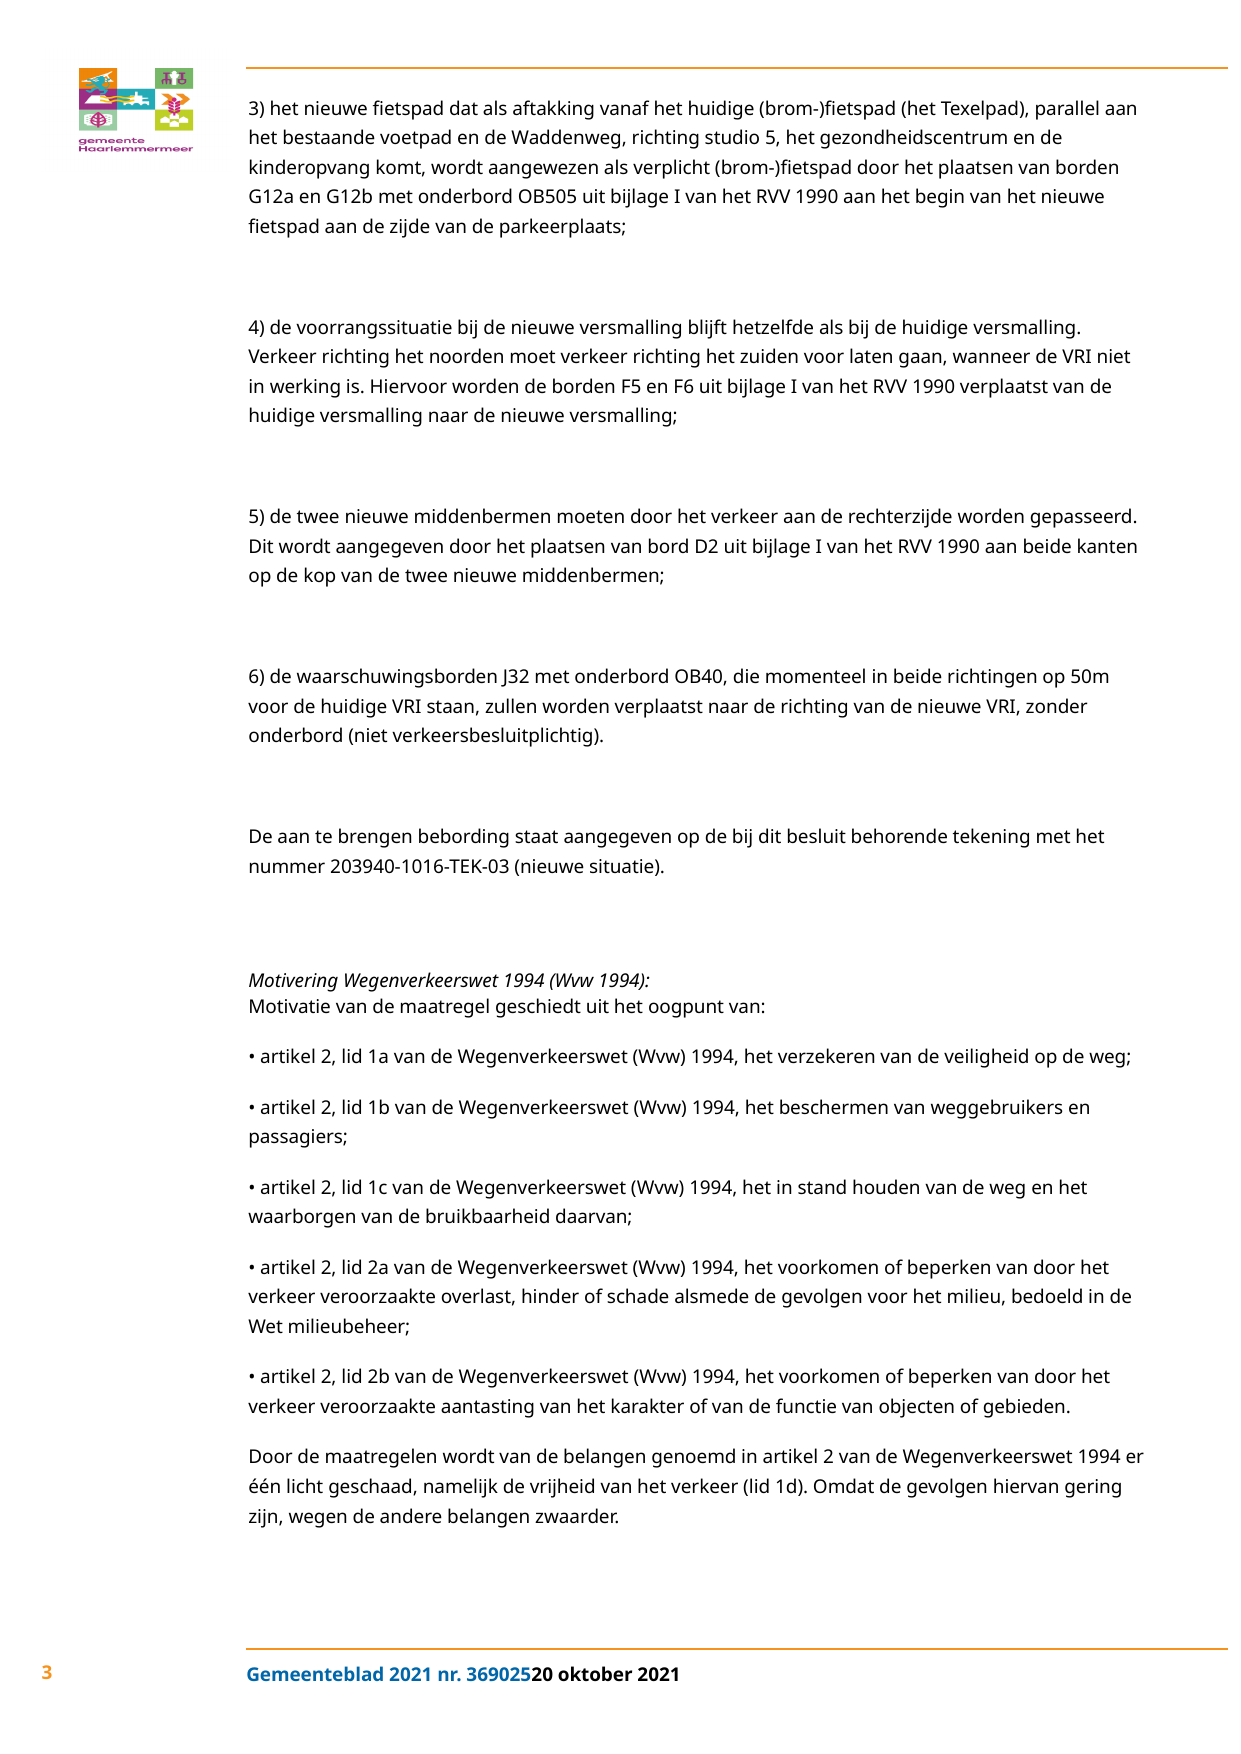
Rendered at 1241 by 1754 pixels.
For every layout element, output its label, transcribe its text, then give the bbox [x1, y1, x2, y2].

text • artikel 2, lid 1b van de Wegenverkeerswet (Wvw) 1994, het beschermen van weggebruikers en passagiers; [248, 1094, 1152, 1149]
text Door de maatregelen wordt van de belangen genoemd in artikel 2 van de Wegenverkeerswet 1994 er één licht geschaad, namelijk de vrijheid van het verkeer (lid 1d). Omdat de gevolgen hiervan gering zijn, wegen de andere belangen zwaarder. [248, 1444, 1152, 1528]
text De aan te brengen bebording staat aangegeven op de bij dit besluit behorende tekening met het nummer 203940-1016-TEK-03 (nieuwe situatie). [248, 823, 1152, 879]
text Motivering Wegenverkeerswet 1994 (Wvw 1994): [248, 967, 1152, 993]
text • artikel 2, lid 2b van de Wegenverkeerswet (Wvw) 1994, het voorkomen of beperken van door het verkeer veroorzaakte aantasting van het karakter of van de functie van objecten of gebieden. [248, 1364, 1152, 1419]
text Motivatie van de maatregel geschiedt uit het oogpunt van: [248, 993, 1152, 1019]
text • artikel 2, lid 1a van de Wegenverkeerswet (Wvw) 1994, het verzekeren van de veiligheid op de weg; [248, 1044, 1152, 1069]
text 4) de voorrangssituatie bij de nieuwe versmalling blijft hetzelfde als bij de huidige versmalling. Verkeer richting het noorden moet verkeer richting het zuiden voor laten gaan, wanneer de VRI niet in werking is. Hiervoor worden de borden F5 en F6 uit bijlage I van het RVV 1990 verplaatst van de huidige versmalling naar de nieuwe versmalling; [248, 314, 1152, 428]
text • artikel 2, lid 1c van de Wegenverkeerswet (Wvw) 1994, het in stand houden van de weg en het waarborgen van de bruikbaarheid daarvan; [248, 1174, 1152, 1229]
text 3) het nieuwe fietspad dat als aftakking vanaf het huidige (brom-)fietspad (het Texelpad), parallel aan het bestaande voetpad en de Waddenweg, richting studio 5, het gezondheidscentrum en de kinderopvang komt, wordt aangewezen als verplicht (brom-)fietspad door het plaatsen van borden G12a en G12b met onderbord OB505 uit bijlage I van het RVV 1990 aan het begin van het nieuwe fietspad aan de zijde van de parkeerplaats; [248, 95, 1152, 239]
text 5) de twee nieuwe middenbermen moeten door het verkeer aan de rechterzijde worden gepasseerd. Dit wordt aangegeven door het plaatsen van bord D2 uit bijlage I van het RVV 1990 aan beide kanten op de kop van de twee nieuwe middenbermen; [248, 503, 1152, 588]
text 6) de waarschuwingsborden J32 met onderbord OB40, die momenteel in beide richtingen op 50m voor de huidige VRI staan, zullen worden verplaatst naar de richting van de nieuwe VRI, zonder onderbord (niet verkeersbesluitplichtig). [248, 663, 1152, 748]
picture [41, 47, 231, 172]
text • artikel 2, lid 2a van de Wegenverkeerswet (Wvw) 1994, het voorkomen of beperken van door het verkeer veroorzaakte overlast, hinder of schade alsmede de gevolgen voor het milieu, bedoeld in de Wet milieubeheer; [248, 1254, 1152, 1339]
